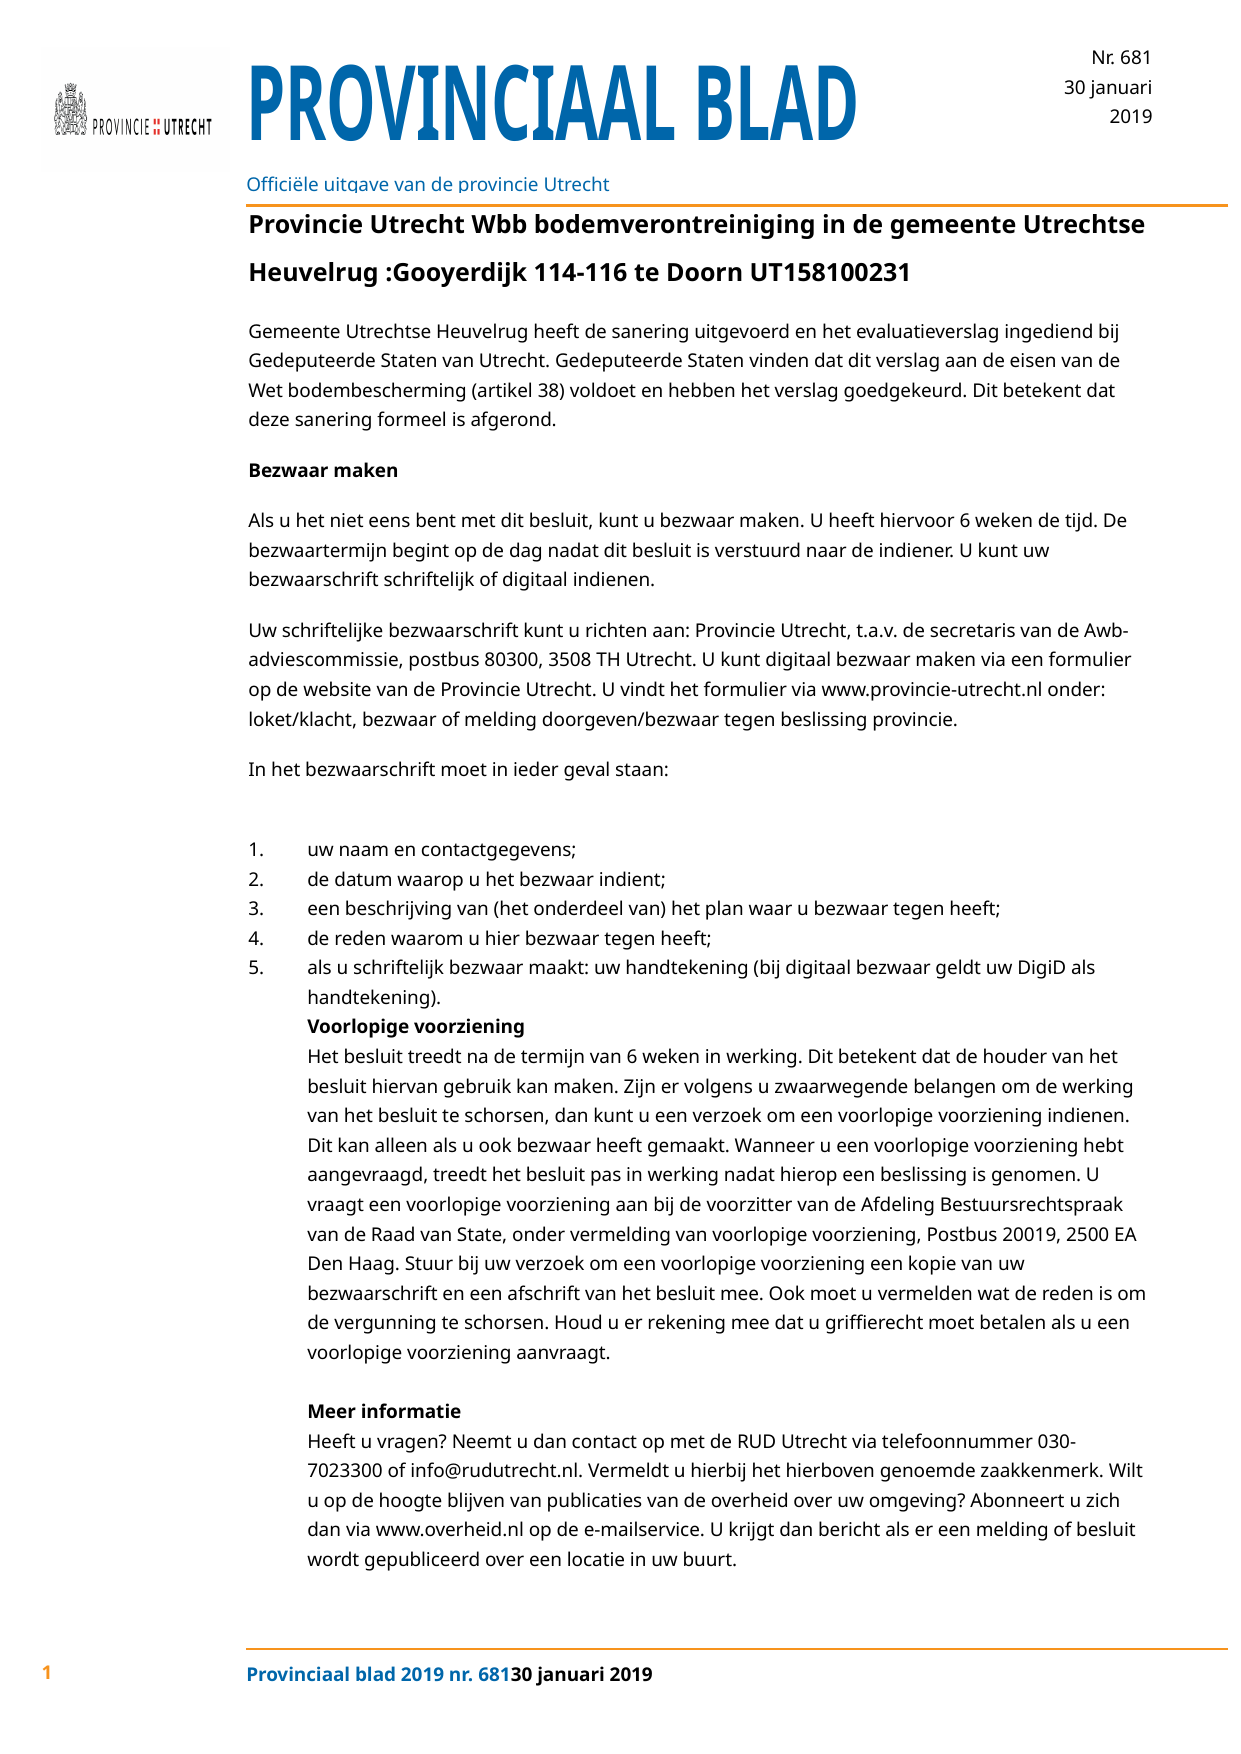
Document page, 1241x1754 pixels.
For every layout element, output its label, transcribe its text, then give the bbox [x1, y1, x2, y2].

list als u schriftelijk bezwaar maakt: uw handtekening (bij digitaal bezwaar geldt uw DigiD als handtekening). [248, 954, 1152, 1010]
text Uw schriftelijke bezwaarschrift kunt u richten aan: Provincie Utrecht, t.a.v. de secretaris van de Awb-adviescommissie, postbus 80300, 3508 TH Utrecht. U kunt digitaal bezwaar maken via een formulier op de website van de Provincie Utrecht. U vindt het formulier via www.provincie-utrecht.nl onder: loket/klacht, bezwaar of melding doorgeven/bezwaar tegen beslissing provincie. [248, 617, 1152, 732]
text Bezwaar maken [248, 457, 1152, 483]
list Meer informatie [248, 1398, 1152, 1424]
list uw naam en contactgegevens; [248, 836, 1152, 862]
picture [41, 47, 231, 172]
text Gemeente Utrechtse Heuvelrug heeft de sanering uitgevoerd en het evaluatieverslag ingediend bij Gedeputeerde Staten van Utrecht. Gedeputeerde Staten vinden dat dit verslag aan de eisen van de Wet bodembescherming (artikel 38) voldoet en hebben het verslag goedgekeurd. Dit betekent dat deze sanering formeel is afgerond. [248, 318, 1152, 432]
list de datum waarop u het bezwaar indient; [248, 866, 1152, 892]
text Als u het niet eens bent met dit besluit, kunt u bezwaar maken. U heeft hiervoor 6 weken de tijd. De bezwaartermijn begint op de dag nadat dit besluit is verstuurd naar de indiener. U kunt uw bezwaarschrift schriftelijk of digitaal indienen. [248, 507, 1152, 592]
text Provincie Utrecht Wbb bodemverontreiniging in de gemeente Utrechtse Heuvelrug :Gooyerdijk 114-116 te Doorn UT158100231 [248, 207, 1152, 288]
list de reden waarom u hier bezwaar tegen heeft; [248, 925, 1152, 951]
text In het bezwaarschrift moet in ieder geval staan: [248, 756, 1152, 782]
list Het besluit treedt na de termijn van 6 weken in werking. Dit betekent dat de houder van het besluit hiervan gebruik kan maken. Zijn er volgens u zwaarwegende belangen om de werking van het besluit te schorsen, dan kunt u een verzoek om een voorlopige voorziening indienen. Dit kan alleen als u ook bezwaar heeft gemaakt. Wanneer u een voorlopige voorziening hebt aangevraagd, treedt het besluit pas in werking nadat hierop een beslissing is genomen. U vraagt een voorlopige voorziening aan bij de voorzitter van de Afdeling Bestuursrechtspraak van de Raad van State, onder vermelding van voorlopige voorziening, Postbus 20019, 2500 EA Den Haag. Stuur bij uw verzoek om een voorlopige voorziening een kopie van uw bezwaarschrift en een afschrift van het besluit mee. Ook moet u vermelden wat de reden is om de vergunning te schorsen. Houd u er rekening mee dat u griffierecht moet betalen als u een voorlopige voorziening aanvraagt. [248, 1043, 1152, 1365]
list een beschrijving van (het onderdeel van) het plan waar u bezwaar tegen heeft; [248, 895, 1152, 921]
list Voorlopige voorziening [248, 1014, 1152, 1039]
list Heeft u vragen? Neemt u dan contact op met de RUD Utrecht via telefoonnummer 030-7023300 of info@rudutrecht.nl. Vermeldt u hierbij het hierboven genoemde zaakkenmerk. Wilt u op de hoogte blijven van publicaties van de overheid over uw omgeving? Abonneert u zich dan via www.overheid.nl op de e-mailservice. U krijgt dan bericht als er een melding of besluit wordt gepubliceerd over een locatie in uw buurt. [248, 1428, 1152, 1572]
